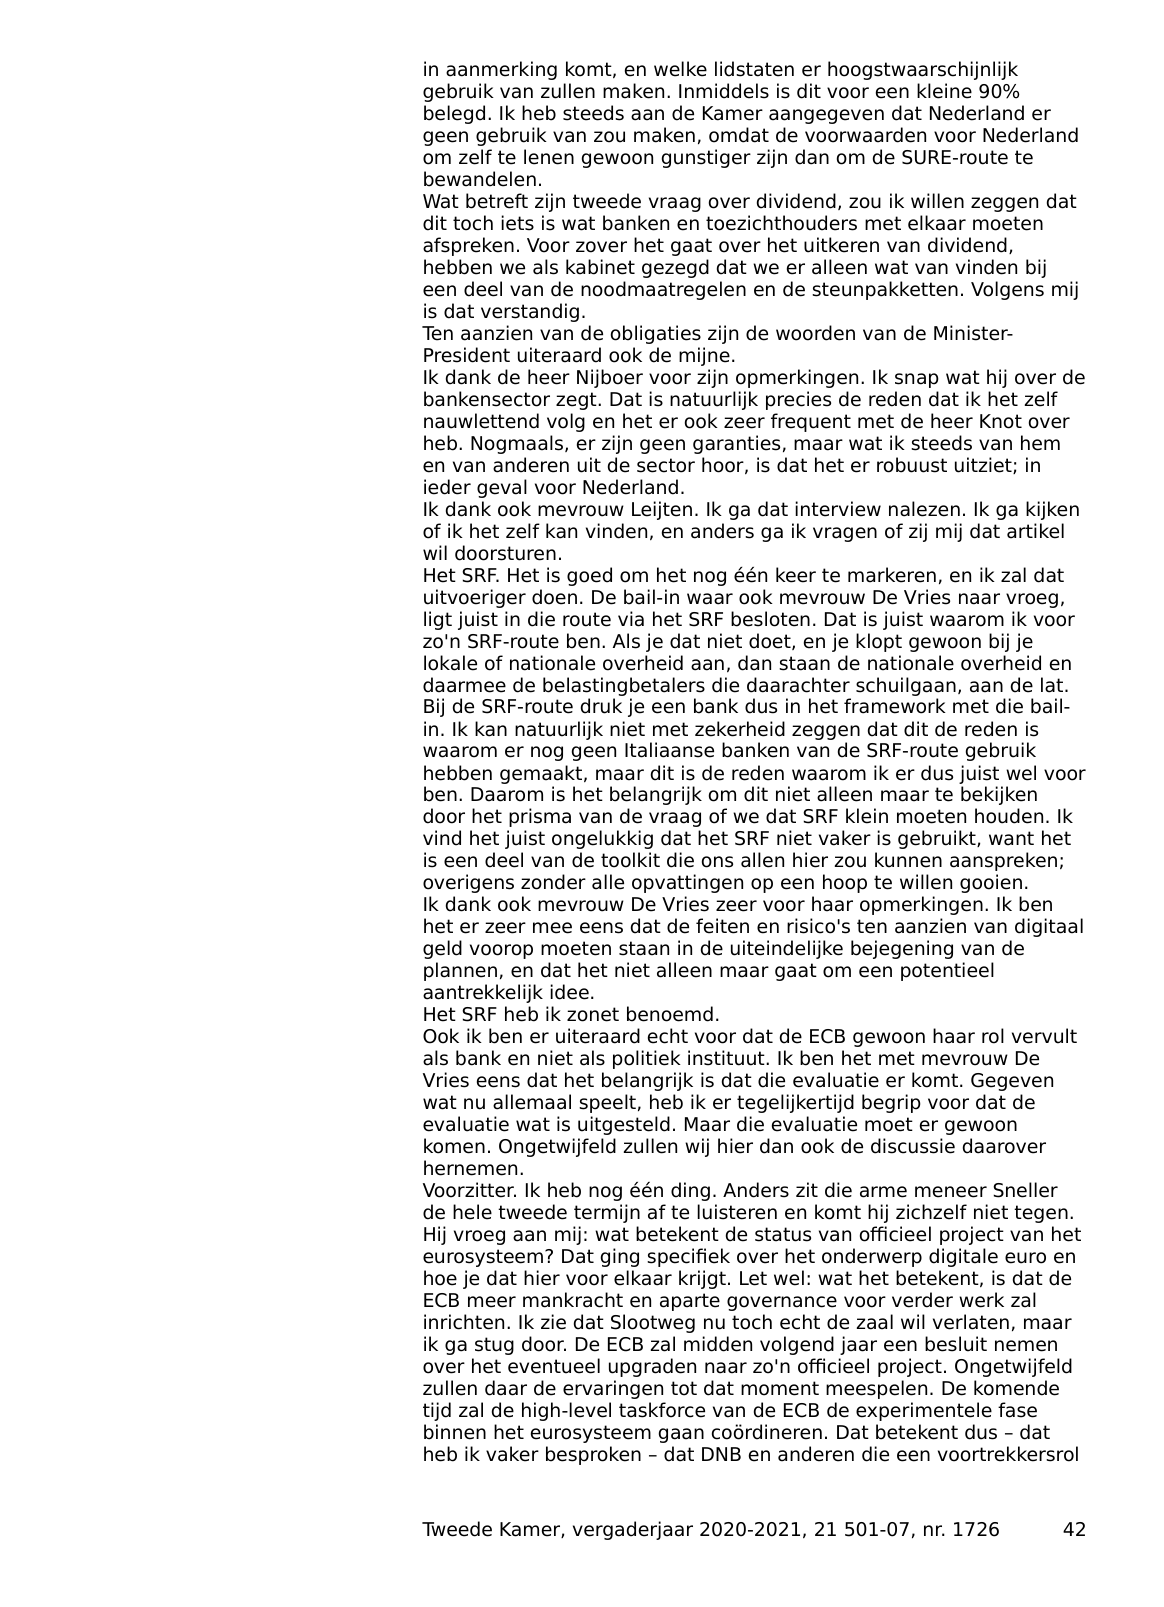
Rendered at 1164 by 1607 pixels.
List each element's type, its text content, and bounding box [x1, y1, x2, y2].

text Wat betreft zijn tweede vraag over dividend, zou ik willen zeggen dat dit toch iets is wat banken en toezichthouders met elkaar moeten afspreken. Voor zover het gaat over het uitkeren van dividend, hebben we als kabinet gezegd dat we er alleen wat van vinden bij een deel van de noodmaatregelen en de steunpakketten. Volgens mij is dat verstandig. [422, 191, 1087, 323]
text Ik dank ook mevrouw Leijten. Ik ga dat interview nalezen. Ik ga kijken of ik het zelf kan vinden, en anders ga ik vragen of zij mij dat artikel wil doorsturen. [422, 499, 1087, 564]
text in aanmerking komt, en welke lidstaten er hoogstwaarschijnlijk gebruik van zullen maken. Inmiddels is dit voor een kleine 90% belegd. Ik heb steeds aan de Kamer aangegeven dat Nederland er geen gebruik van zou maken, omdat de voorwaarden voor Nederland om zelf te lenen gewoon gunstiger zijn dan om de SURE-route te bewandelen. [422, 59, 1087, 191]
text Ook ik ben er uiteraard echt voor dat de ECB gewoon haar rol vervult als bank en niet als politiek instituut. Ik ben het met mevrouw De Vries eens dat het belangrijk is dat die evaluatie er komt. Gegeven wat nu allemaal speelt, heb ik er tegelijkertijd begrip voor dat de evaluatie wat is uitgesteld. Maar die evaluatie moet er gewoon komen. Ongetwijfeld zullen wij hier dan ook de discussie daarover hernemen. [422, 1026, 1087, 1180]
text Ten aanzien van de obligaties zijn de woorden van de Minister-President uiteraard ook de mijne. [422, 323, 1087, 367]
text Voorzitter. Ik heb nog één ding. Anders zit die arme meneer Sneller de hele tweede termijn af te luisteren en komt hij zichzelf niet tegen. Hij vroeg aan mij: wat betekent de status van officieel project van het eurosysteem? Dat ging specifiek over het onderwerp digitale euro en hoe je dat hier voor elkaar krijgt. Let wel: wat het betekent, is dat de ECB meer mankracht en aparte governance voor verder werk zal inrichten. Ik zie dat Slootweg nu toch echt de zaal wil verlaten, maar ik ga stug door. De ECB zal midden volgend jaar een besluit nemen over het eventueel upgraden naar zo'n officieel project. Ongetwijfeld zullen daar de ervaringen tot dat moment meespelen. De komende tijd zal de high-level taskforce van de ECB de experimentele fase binnen het eurosysteem gaan coördineren. Dat betekent dus – dat heb ik vaker besproken – dat DNB en anderen die een voortrekkersrol [422, 1180, 1087, 1466]
text Het SRF. Het is goed om het nog één keer te markeren, en ik zal dat uitvoeriger doen. De bail-in waar ook mevrouw De Vries naar vroeg, ligt juist in die route via het SRF besloten. Dat is juist waarom ik voor zo'n SRF-route ben. Als je dat niet doet, en je klopt gewoon bij je lokale of nationale overheid aan, dan staan de nationale overheid en daarmee de belastingbetalers die daarachter schuilgaan, aan de lat. Bij de SRF-route druk je een bank dus in het framework met die bail-in. Ik kan natuurlijk niet met zekerheid zeggen dat dit de reden is waarom er nog geen Italiaanse banken van de SRF-route gebruik hebben gemaakt, maar dit is de reden waarom ik er dus juist wel voor ben. Daarom is het belangrijk om dit niet alleen maar te bekijken door het prisma van de vraag of we dat SRF klein moeten houden. Ik vind het juist ongelukkig dat het SRF niet vaker is gebruikt, want het is een deel van de toolkit die ons allen hier zou kunnen aanspreken; overigens zonder alle opvattingen op een hoop te willen gooien. [422, 564, 1087, 894]
text Het SRF heb ik zonet benoemd. [422, 1004, 1087, 1026]
text Ik dank ook mevrouw De Vries zeer voor haar opmerkingen. Ik ben het er zeer mee eens dat de feiten en risico's ten aanzien van digitaal geld voorop moeten staan in de uiteindelijke bejegening van de plannen, en dat het niet alleen maar gaat om een potentieel aantrekkelijk idee. [422, 894, 1087, 1004]
text Ik dank de heer Nijboer voor zijn opmerkingen. Ik snap wat hij over de bankensector zegt. Dat is natuurlijk precies de reden dat ik het zelf nauwlettend volg en het er ook zeer frequent met de heer Knot over heb. Nogmaals, er zijn geen garanties, maar wat ik steeds van hem en van anderen uit de sector hoor, is dat het er robuust uitziet; in ieder geval voor Nederland. [422, 367, 1087, 499]
